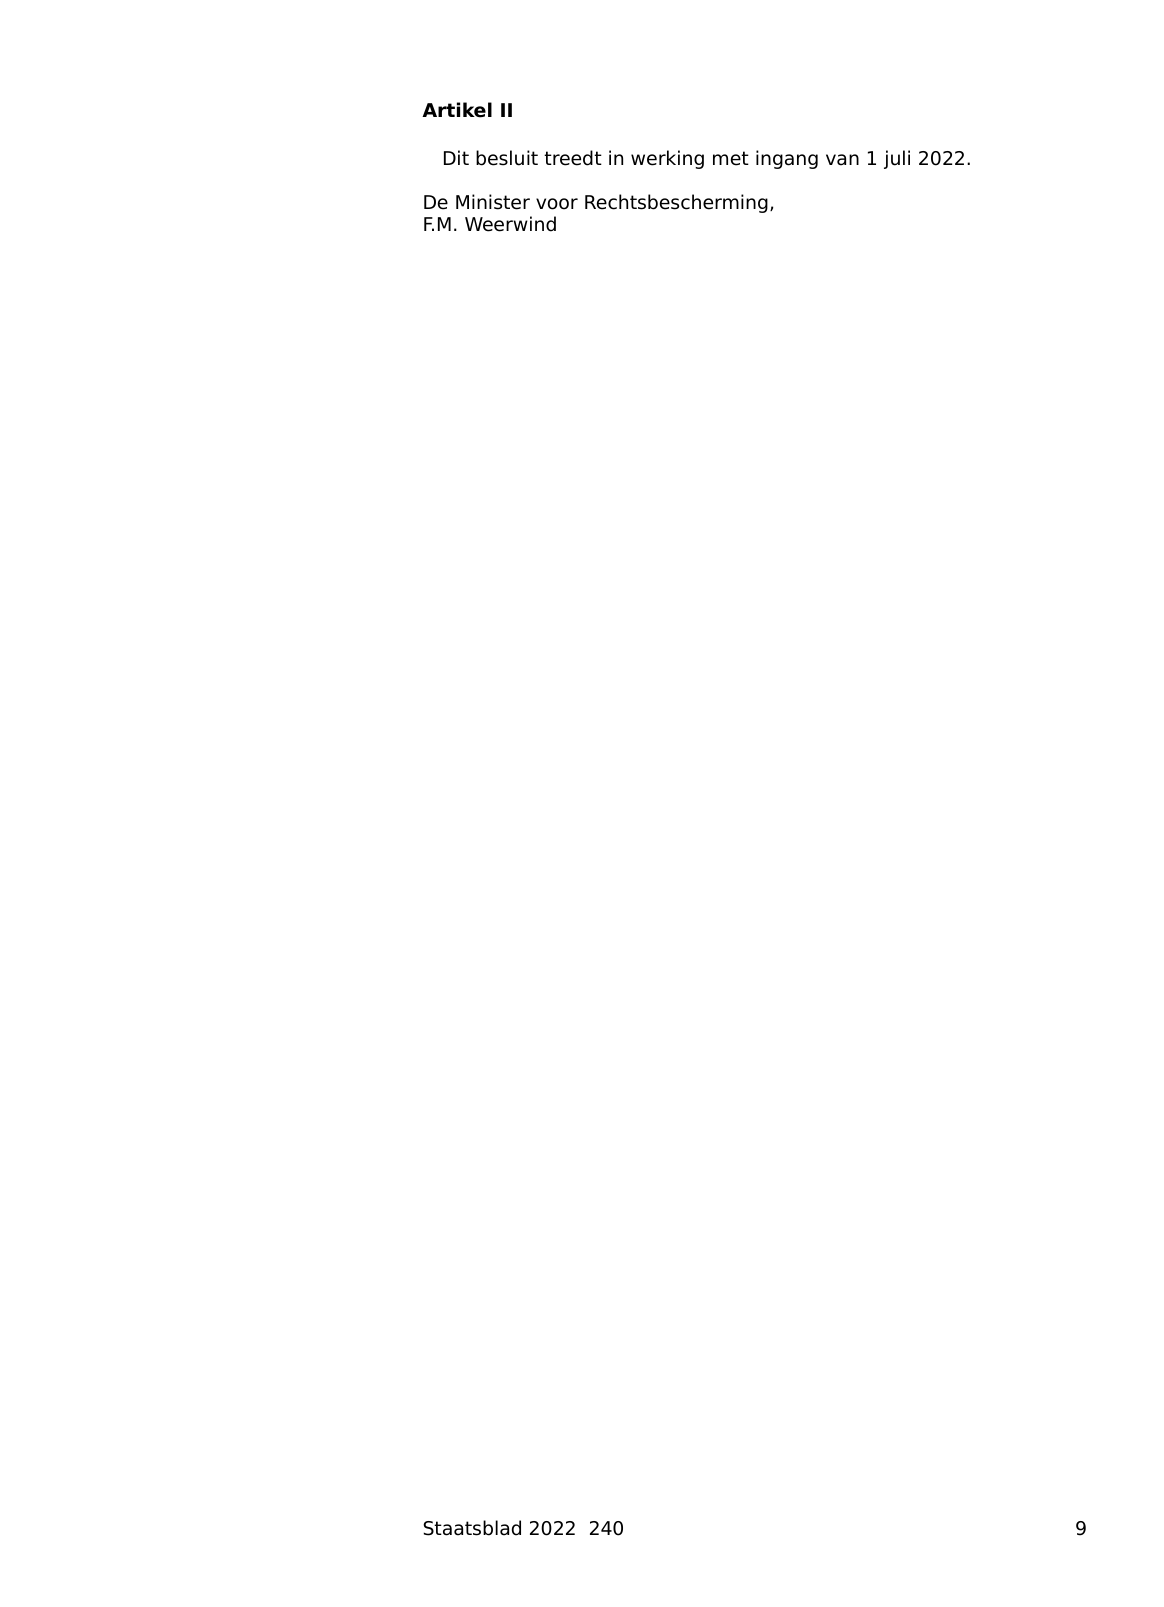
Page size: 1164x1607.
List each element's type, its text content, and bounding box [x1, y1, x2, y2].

text De Minister voor Rechtsbescherming, F.M. Weerwind [422, 192, 1087, 236]
text Dit besluit treedt in werking met ingang van 1 juli 2022. [422, 147, 1087, 169]
subtitle Artikel II [422, 100, 1087, 122]
